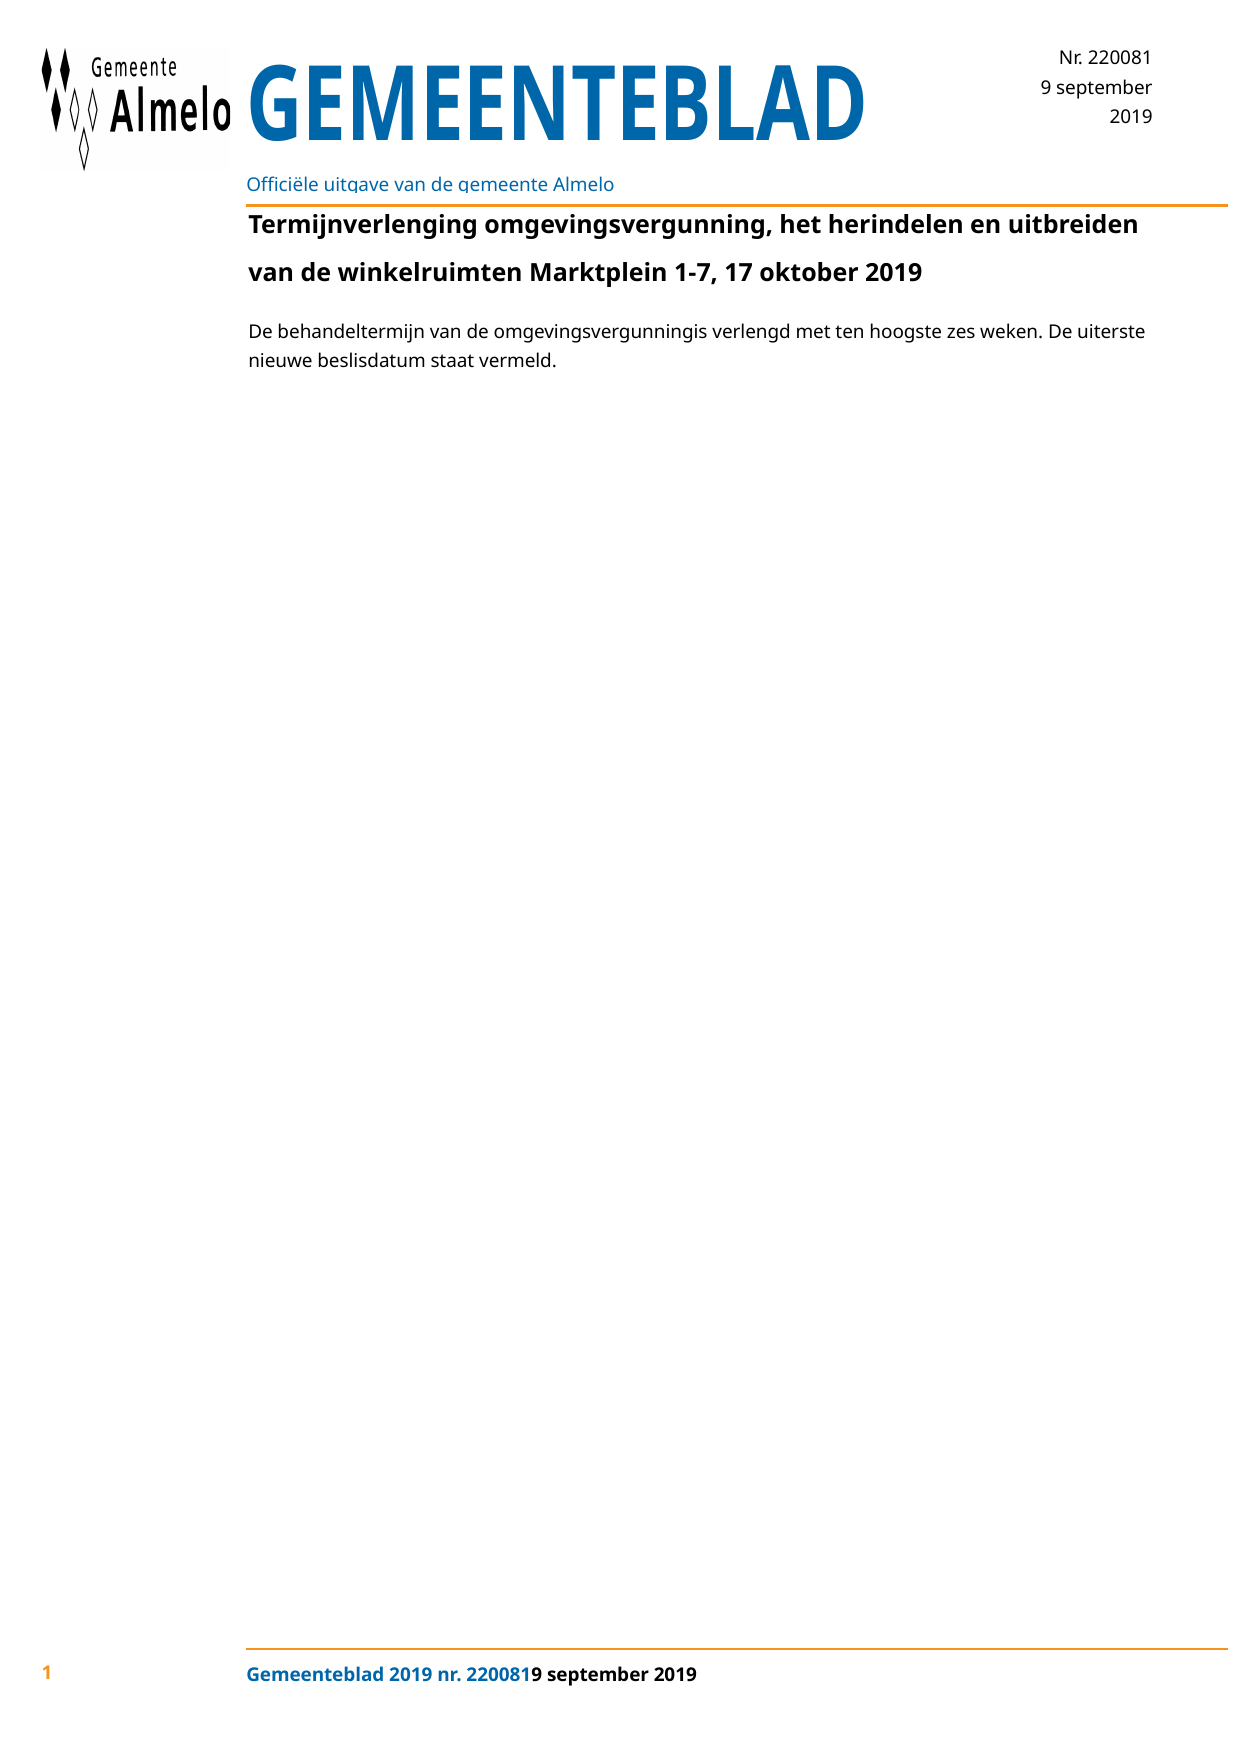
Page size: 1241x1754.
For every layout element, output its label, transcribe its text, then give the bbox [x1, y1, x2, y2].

text De behandeltermijn van de omgevingsvergunningis verlengd met ten hoogste zes weken. De uiterste nieuwe beslisdatum staat vermeld. [248, 318, 1152, 373]
text Termijnverlenging omgevingsvergunning, het herindelen en uitbreiden van de winkelruimten Marktplein 1-7, 17 oktober 2019 [248, 207, 1152, 288]
picture [41, 47, 231, 172]
